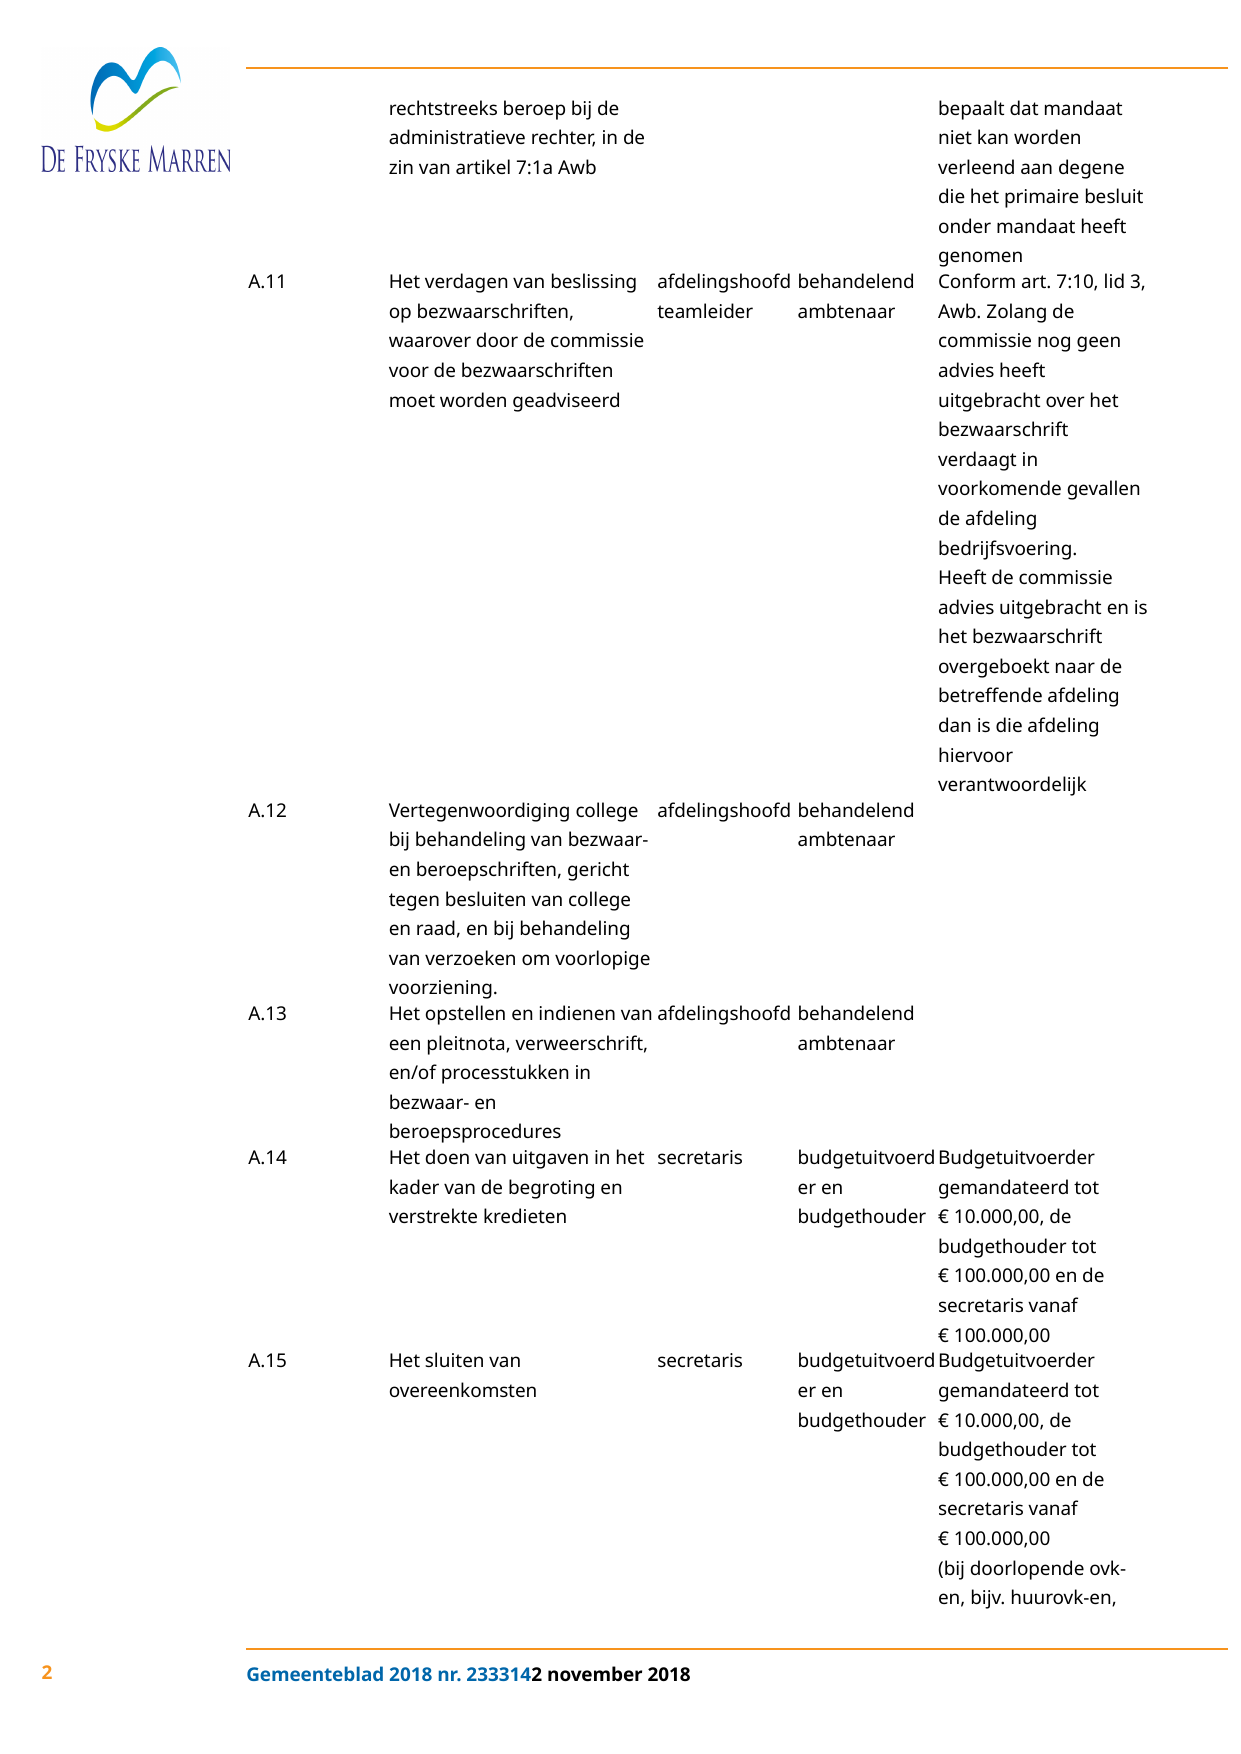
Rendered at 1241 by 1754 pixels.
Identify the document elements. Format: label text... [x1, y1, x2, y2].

table_cell Budgetuitvoerder gemandateerd tot € 10.000,00, de budgethouder tot € 100.000,00 en de secretaris vanaf € 100.000,00 (bij doorlopende ovk-en, bijv. huurovk-en, [938, 1348, 1152, 1610]
table_cell A.13 [248, 1000, 388, 1144]
table_cell Budgetuitvoerder gemandateerd tot € 10.000,00, de budgethouder tot € 100.000,00 en de secretaris vanaf € 100.000,00 [938, 1144, 1152, 1348]
table_cell A.15 [248, 1348, 388, 1610]
table_cell A.12 [248, 797, 388, 1000]
table_cell Vertegenwoordiging college bij behandeling van bezwaar- en beroepschriften, gericht tegen besluiten van college en raad, en bij behandeling van verzoeken om voorlopige voorziening. [389, 797, 657, 1000]
table_cell bepaalt dat mandaat niet kan worden verleend aan degene die het primaire besluit onder mandaat heeft genomen [938, 95, 1152, 268]
table_cell secretaris [657, 1144, 797, 1348]
table_cell A.11 [248, 269, 388, 797]
table_cell Conform art. 7:10, lid 3, Awb. Zolang de commissie nog geen advies heeft uitgebracht over het bezwaarschrift verdaagt in voorkomende gevallen de afdeling bedrijfsvoering. Heeft de commissie advies uitgebracht en is het bezwaarschrift overgeboekt naar de betreffende afdeling dan is die afdeling hiervoor verantwoordelijk [938, 269, 1152, 797]
table_cell behandelend ambtenaar [798, 1000, 938, 1144]
table_cell [938, 797, 1152, 1000]
picture [41, 47, 231, 172]
table_cell [248, 95, 388, 268]
table_cell budgetuitvoerder en budgethouder [798, 1348, 938, 1610]
table_cell secretaris [657, 1348, 797, 1610]
table_cell rechtstreeks beroep bij de administratieve rechter, in de zin van artikel 7:1a Awb [389, 95, 657, 268]
table_cell behandelend ambtenaar [798, 797, 938, 1000]
table_cell Het doen van uitgaven in het kader van de begroting en verstrekte kredieten [389, 1144, 657, 1348]
table_cell A.14 [248, 1144, 388, 1348]
table_cell budgetuitvoerder en budgethouder [798, 1144, 938, 1348]
table_cell afdelingshoofd [657, 1000, 797, 1144]
table_cell behandelend ambtenaar [798, 269, 938, 797]
table_cell Het sluiten van overeenkomsten [389, 1348, 657, 1610]
table_cell Het opstellen en indienen van een pleitnota, verweerschrift, en/of processtukken in bezwaar- en beroepsprocedures [389, 1000, 657, 1144]
table_cell [938, 1000, 1152, 1144]
table_cell afdelingshoofd [657, 797, 797, 1000]
table_cell [657, 95, 797, 268]
table_cell Het verdagen van beslissing op bezwaarschriften, waarover door de commissie voor de bezwaarschriften moet worden geadviseerd [389, 269, 657, 797]
table_cell afdelingshoofd teamleider [657, 269, 797, 797]
table_cell [798, 95, 938, 268]
